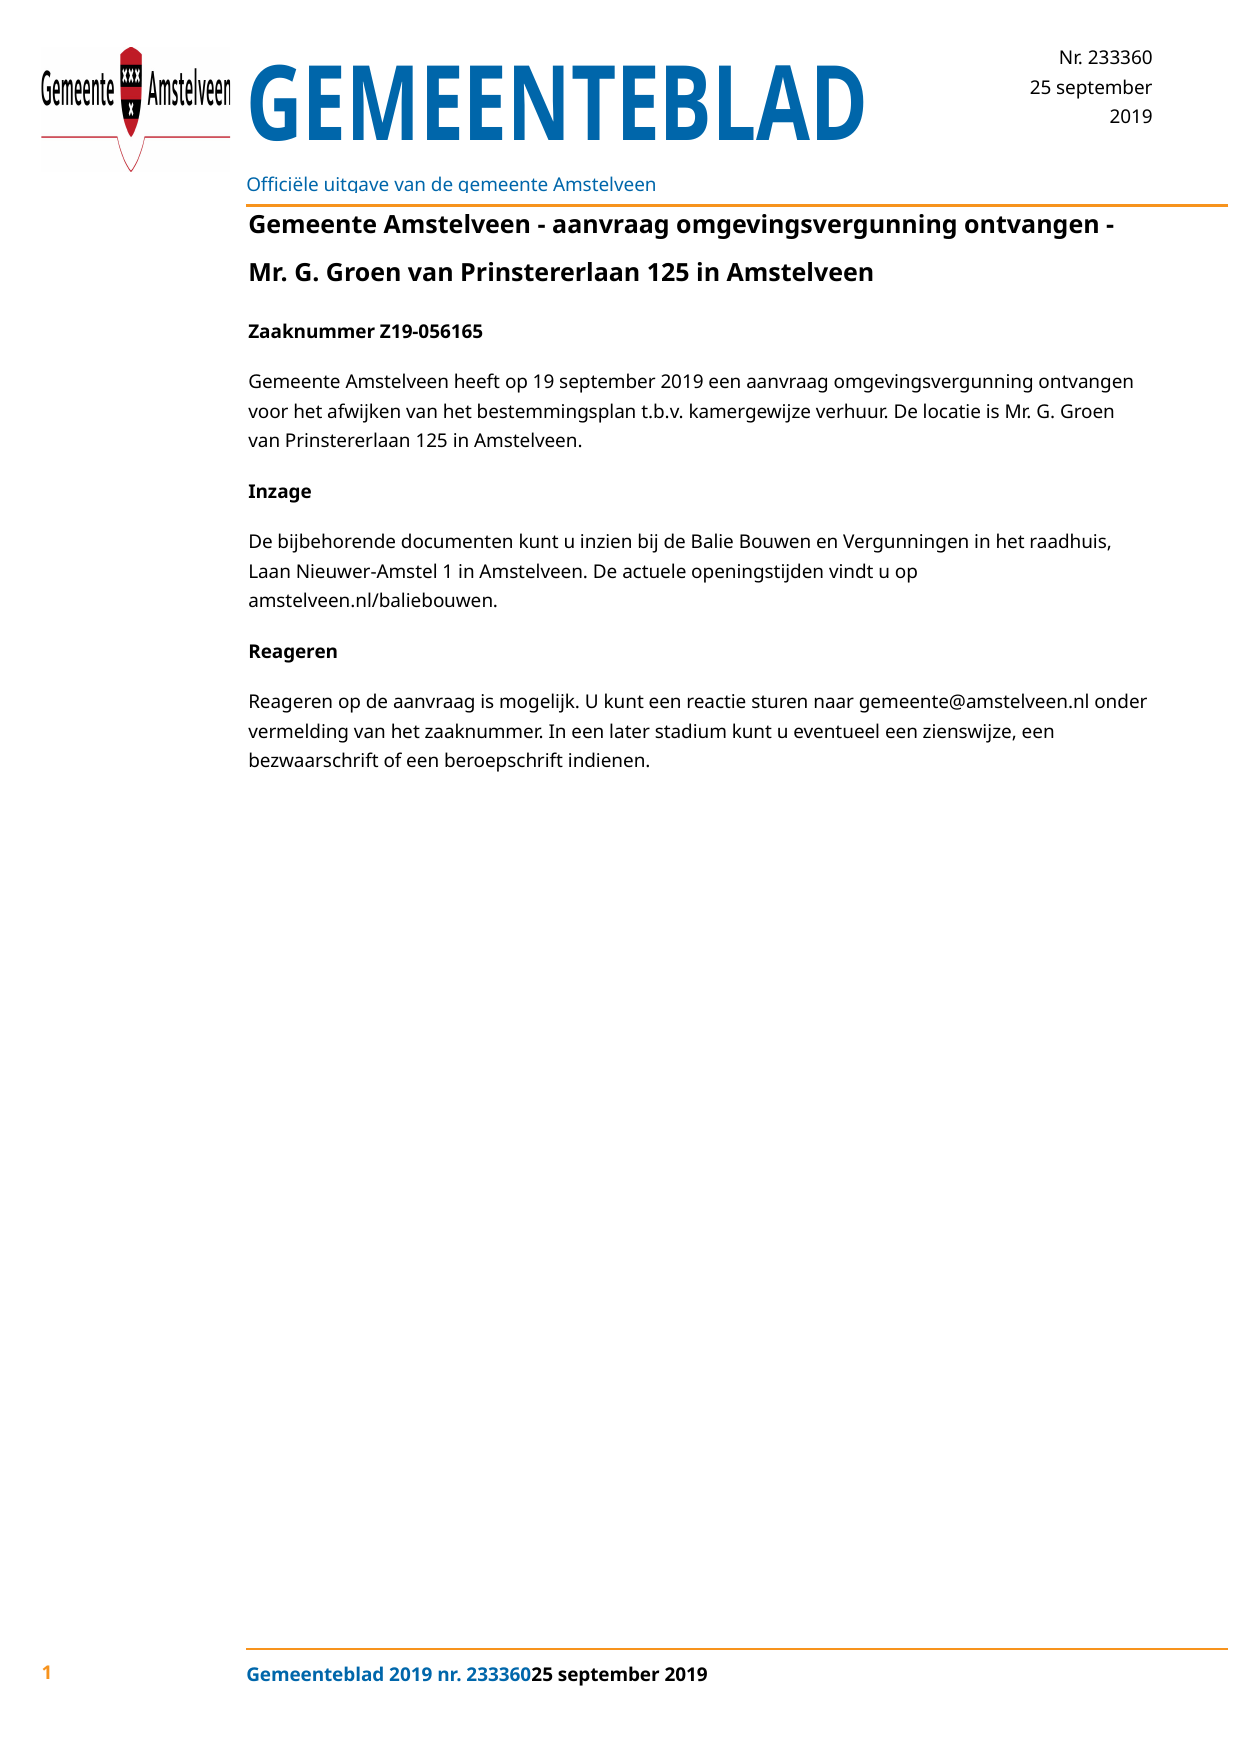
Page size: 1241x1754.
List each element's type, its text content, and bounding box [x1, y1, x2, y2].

text Inzage [248, 478, 1152, 504]
text Reageren [248, 638, 1152, 664]
text Gemeente Amstelveen heeft op 19 september 2019 een aanvraag omgevingsvergunning ontvangen voor het afwijken van het bestemmingsplan t.b.v. kamergewijze verhuur. De locatie is Mr. G. Groen van Prinstererlaan 125 in Amstelveen. [248, 368, 1152, 453]
text Zaaknummer Z19-056165 [248, 318, 1152, 344]
text De bijbehorende documenten kunt u inzien bij de Balie Bouwen en Vergunningen in het raadhuis, Laan Nieuwer-Amstel 1 in Amstelveen. De actuele openingstijden vindt u op amstelveen.nl/baliebouwen. [248, 528, 1152, 613]
picture [41, 47, 231, 172]
text Reageren op de aanvraag is mogelijk. U kunt een reactie sturen naar gemeente@amstelveen.nl onder vermelding van het zaaknummer. In een later stadium kunt u eventueel een zienswijze, een bezwaarschrift of een beroepschrift indienen. [248, 688, 1152, 773]
text Gemeente Amstelveen - aanvraag omgevingsvergunning ontvangen - Mr. G. Groen van Prinstererlaan 125 in Amstelveen [248, 207, 1152, 288]
